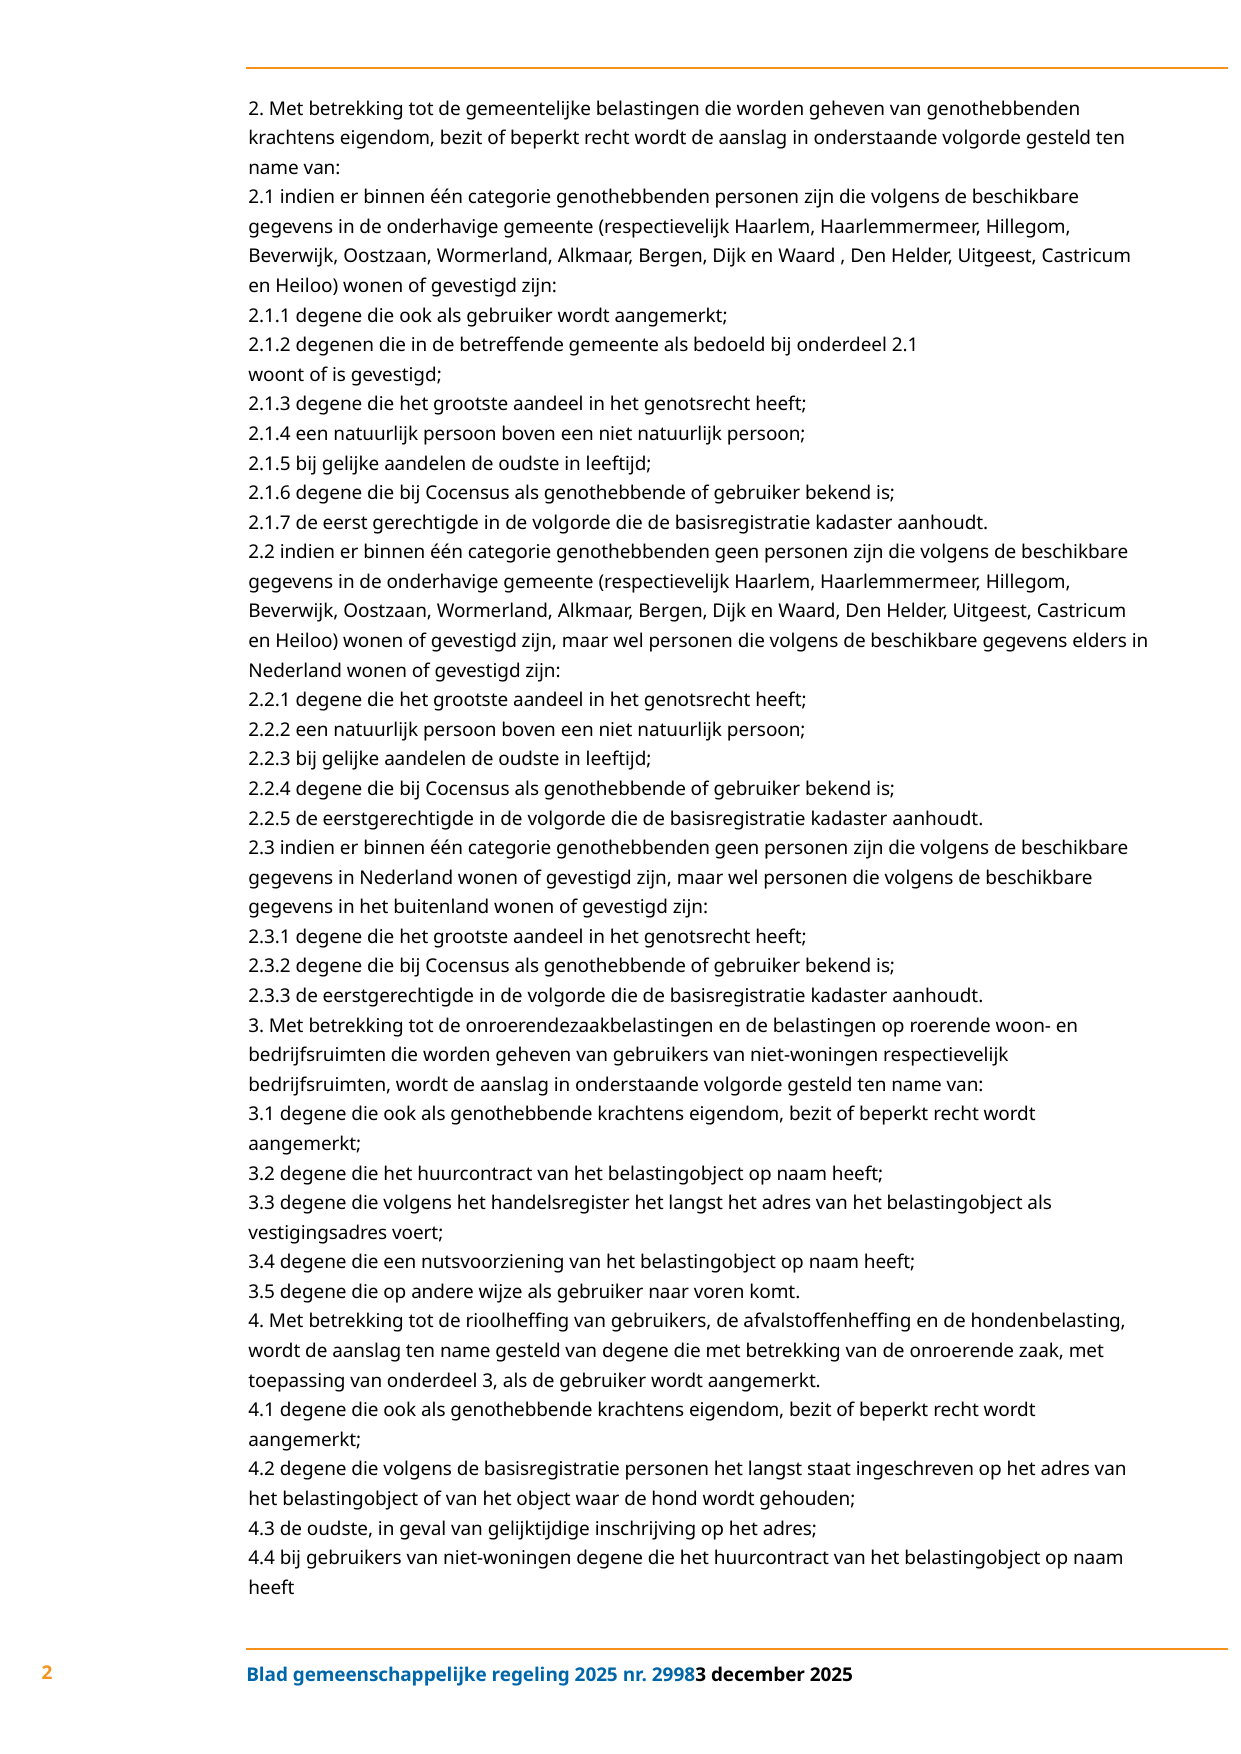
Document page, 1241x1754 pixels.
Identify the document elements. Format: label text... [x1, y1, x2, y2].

text woont of is gevestigd; [248, 361, 1152, 387]
text 2.3.3 de eerstgerechtigde in de volgorde die de basisregistratie kadaster aanhoudt. [248, 982, 1152, 1008]
text 2.1.4 een natuurlijk persoon boven een niet natuurlijk persoon; [248, 420, 1152, 446]
text 2. Met betrekking tot de gemeentelijke belastingen die worden geheven van genothebbenden krachtens eigendom, bezit of beperkt recht wordt de aanslag in onderstaande volgorde gesteld ten name van: [248, 95, 1152, 180]
text 2.2.3 bij gelijke aandelen de oudste in leeftijd; [248, 746, 1152, 771]
text 2.3.1 degene die het grootste aandeel in het genotsrecht heeft; [248, 923, 1152, 949]
text 3.5 degene die op andere wijze als gebruiker naar voren komt. [248, 1278, 1152, 1304]
text 3.2 degene die het huurcontract van het belastingobject op naam heeft; [248, 1160, 1152, 1186]
text 2.3 indien er binnen één categorie genothebbenden geen personen zijn die volgens de beschikbare gegevens in Nederland wonen of gevestigd zijn, maar wel personen die volgens de beschikbare gegevens in het buitenland wonen of gevestigd zijn: [248, 834, 1152, 919]
text 2.1.6 degene die bij Cocensus als genothebbende of gebruiker bekend is; [248, 479, 1152, 505]
text 2.1 indien er binnen één categorie genothebbenden personen zijn die volgens de beschikbare gegevens in de onderhavige gemeente (respectievelijk Haarlem, Haarlemmermeer, Hillegom, Beverwijk, Oostzaan, Wormerland, Alkmaar, Bergen, Dijk en Waard , Den Helder, Uitgeest, Castricum en Heiloo) wonen of gevestigd zijn: [248, 183, 1152, 298]
text 3. Met betrekking tot de onroerendezaakbelastingen en de belastingen op roerende woon- en bedrijfsruimten die worden geheven van gebruikers van niet-woningen respectievelijk bedrijfsruimten, wordt de aanslag in onderstaande volgorde gesteld ten name van: [248, 1012, 1152, 1097]
text 4. Met betrekking tot de rioolheffing van gebruikers, de afvalstoffenheffing en de hondenbelasting, wordt de aanslag ten name gesteld van degene die met betrekking van de onroerende zaak, met toepassing van onderdeel 3, als de gebruiker wordt aangemerkt. [248, 1308, 1152, 1393]
text 2.1.5 bij gelijke aandelen de oudste in leeftijd; [248, 450, 1152, 476]
text 2.2.1 degene die het grootste aandeel in het genotsrecht heeft; [248, 686, 1152, 712]
text 4.4 bij gebruikers van niet-woningen degene die het huurcontract van het belastingobject op naam heeft [248, 1544, 1152, 1600]
text 2.2 indien er binnen één categorie genothebbenden geen personen zijn die volgens de beschikbare gegevens in de onderhavige gemeente (respectievelijk Haarlem, Haarlemmermeer, Hillegom, Beverwijk, Oostzaan, Wormerland, Alkmaar, Bergen, Dijk en Waard, Den Helder, Uitgeest, Castricum en Heiloo) wonen of gevestigd zijn, maar wel personen die volgens de beschikbare gegevens elders in Nederland wonen of gevestigd zijn: [248, 538, 1152, 683]
text 2.1.7 de eerst gerechtigde in de volgorde die de basisregistratie kadaster aanhoudt. [248, 509, 1152, 535]
text 3.3 degene die volgens het handelsregister het langst het adres van het belastingobject als vestigingsadres voert; [248, 1189, 1152, 1245]
text 2.2.4 degene die bij Cocensus als genothebbende of gebruiker bekend is; [248, 775, 1152, 801]
text 2.2.2 een natuurlijk persoon boven een niet natuurlijk persoon; [248, 716, 1152, 742]
text 3.4 degene die een nutsvoorziening van het belastingobject op naam heeft; [248, 1248, 1152, 1274]
text 2.1.1 degene die ook als gebruiker wordt aangemerkt; [248, 302, 1152, 328]
text 3.1 degene die ook als genothebbende krachtens eigendom, bezit of beperkt recht wordt aangemerkt; [248, 1101, 1152, 1156]
text 2.2.5 de eerstgerechtigde in de volgorde die de basisregistratie kadaster aanhoudt. [248, 805, 1152, 831]
text 4.1 degene die ook als genothebbende krachtens eigendom, bezit of beperkt recht wordt aangemerkt; [248, 1396, 1152, 1452]
text 2.1.2 degenen die in de betreffende gemeente als bedoeld bij onderdeel 2.1 [248, 331, 1152, 357]
picture [41, 47, 231, 172]
text 4.3 de oudste, in geval van gelijktijdige inschrijving op het adres; [248, 1515, 1152, 1541]
text 2.3.2 degene die bij Cocensus als genothebbende of gebruiker bekend is; [248, 953, 1152, 978]
text 4.2 degene die volgens de basisregistratie personen het langst staat ingeschreven op het adres van het belastingobject of van het object waar de hond wordt gehouden; [248, 1456, 1152, 1511]
text 2.1.3 degene die het grootste aandeel in het genotsrecht heeft; [248, 391, 1152, 416]
